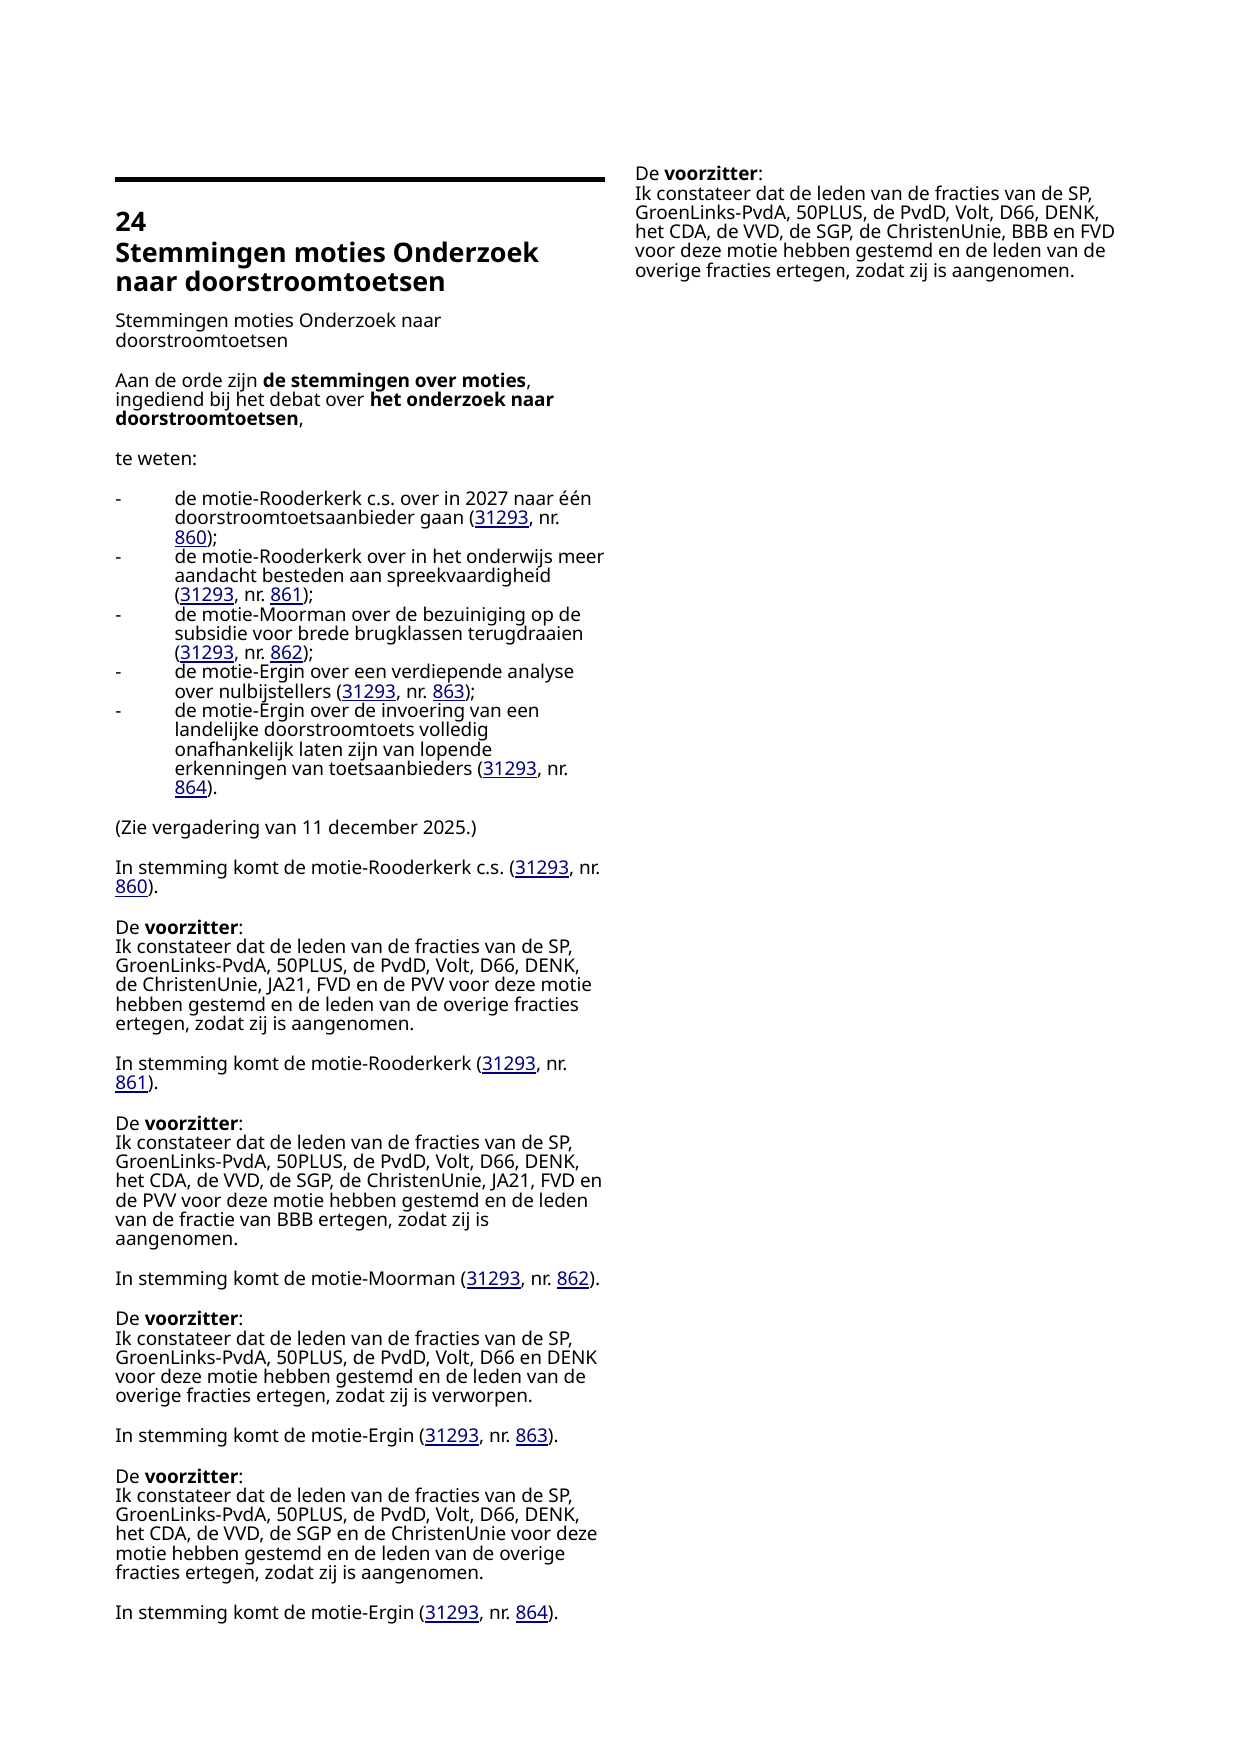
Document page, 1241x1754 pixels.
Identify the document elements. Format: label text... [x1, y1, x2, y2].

text te weten: [115, 450, 605, 469]
text Ik constateer dat de leden van de fracties van de SP, GroenLinks-PvdA, 50PLUS, de PvdD, Volt, D66 en DENK voor deze motie hebben gestemd en de leden van de overige fracties ertegen, zodat zij is verworpen. [115, 1329, 605, 1407]
list de motie-Rooderkerk over in het onderwijs meer aandacht besteden aan spreekvaardigheid (31293, nr. 861); [115, 548, 605, 606]
text In stemming komt de motie-Rooderkerk c.s. (31293, nr. 860). [115, 859, 605, 898]
text In stemming komt de motie-Ergin (31293, nr. 863). [115, 1427, 605, 1447]
list de motie-Ergin over de invoering van een landelijke doorstroomtoets volledig onafhankelijk laten zijn van lopende erkenningen van toetsaanbieders (31293, nr. 864). [115, 702, 605, 798]
text De voorzitter: [115, 1310, 605, 1329]
list de motie-Ergin over een verdiepende analyse over nulbijstellers (31293, nr. 863); [115, 663, 605, 702]
text Ik constateer dat de leden van de fracties van de SP, GroenLinks-PvdA, 50PLUS, de PvdD, Volt, D66, DENK, het CDA, de VVD, de SGP, de ChristenUnie, BBB en FVD voor deze motie hebben gestemd en de leden van de overige fracties ertegen, zodat zij is aangenomen. [635, 185, 1125, 281]
text Stemmingen moties Onderzoek naar doorstroomtoetsen [115, 239, 605, 312]
text In stemming komt de motie-Rooderkerk (31293, nr. 861). [115, 1055, 605, 1094]
text Ik constateer dat de leden van de fracties van de SP, GroenLinks-PvdA, 50PLUS, de PvdD, Volt, D66, DENK, het CDA, de VVD, de SGP, de ChristenUnie, JA21, FVD en de PVV voor deze motie hebben gestemd en de leden van de fractie van BBB ertegen, zodat zij is aangenomen. [115, 1134, 605, 1249]
text De voorzitter: [115, 1468, 605, 1487]
text In stemming komt de motie-Moorman (31293, nr. 862). [115, 1270, 605, 1289]
text Aan de orde zijn de stemmingen over moties, ingediend bij het debat over het onderzoek naar doorstroomtoetsen, [115, 372, 605, 429]
list de motie-Moorman over de bezuiniging op de subsidie voor brede brugklassen terugdraaien (31293, nr. 862); [115, 606, 605, 663]
text De voorzitter: [115, 1114, 605, 1134]
text (Zie vergadering van 11 december 2025.) [115, 819, 605, 838]
text Stemmingen moties Onderzoek naar doorstroomtoetsen [115, 312, 605, 351]
text Ik constateer dat de leden van de fracties van de SP, GroenLinks-PvdA, 50PLUS, de PvdD, Volt, D66, DENK, de ChristenUnie, JA21, FVD en de PVV voor deze motie hebben gestemd en de leden van de overige fracties ertegen, zodat zij is aangenomen. [115, 938, 605, 1034]
text In stemming komt de motie-Ergin (31293, nr. 864). [115, 1604, 605, 1623]
text De voorzitter: [115, 919, 605, 938]
text 24 [115, 203, 605, 239]
list de motie-Rooderkerk c.s. over in 2027 naar één doorstroomtoetsaanbieder gaan (31293, nr. 860); [115, 490, 605, 548]
text De voorzitter: [635, 165, 1125, 185]
text Ik constateer dat de leden van de fracties van de SP, GroenLinks-PvdA, 50PLUS, de PvdD, Volt, D66, DENK, het CDA, de VVD, de SGP en de ChristenUnie voor deze motie hebben gestemd en de leden van de overige fracties ertegen, zodat zij is aangenomen. [115, 1487, 605, 1583]
